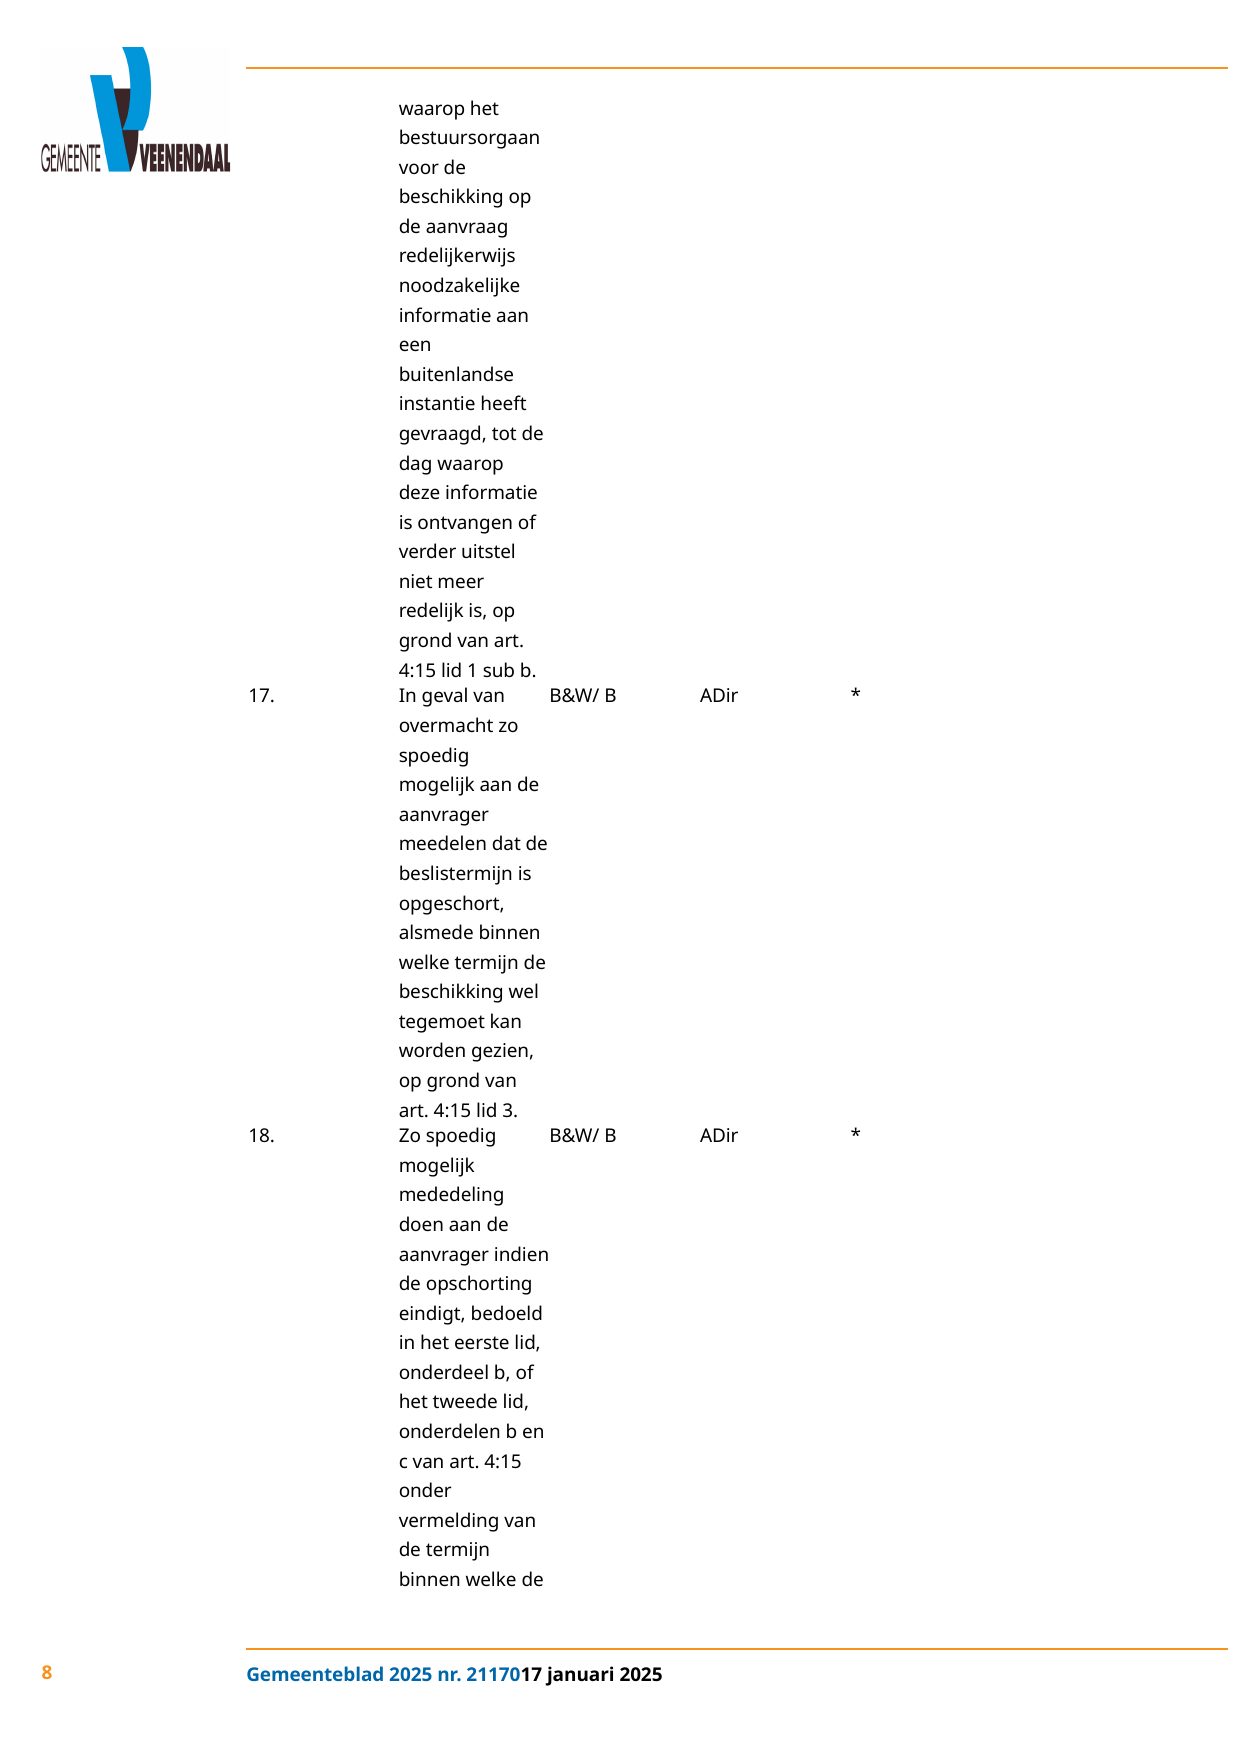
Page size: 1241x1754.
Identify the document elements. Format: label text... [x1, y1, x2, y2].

picture [41, 47, 130, 172]
table_cell [1001, 95, 1152, 683]
table_cell waarop het bestuursorgaan voor de beschikking op de aanvraag redelijkerwijs noodzakelijke informatie aan een buitenlandse instantie heeft gevraagd, tot de dag waarop deze informatie is ontvangen of verder uitstel niet meer redelijk is, op grond van art. 4:15 lid 1 sub b. [399, 95, 549, 683]
table_cell * [850, 683, 1001, 1122]
table_cell [850, 95, 1001, 683]
table_cell [248, 1123, 398, 1592]
table_cell [549, 95, 700, 683]
table_cell [700, 95, 850, 683]
table_cell [1001, 683, 1152, 1122]
table_cell In geval van overmacht zo spoedig mogelijk aan de aanvrager meedelen dat de beslistermijn is opgeschort, alsmede binnen welke termijn de beschikking wel tegemoet kan worden gezien, op grond van art. 4:15 lid 3. [399, 683, 549, 1122]
picture [123, 47, 231, 172]
table_cell [248, 683, 398, 1122]
table_cell B&W/ B [549, 1123, 700, 1592]
table_cell [248, 95, 398, 683]
table_cell ADir [700, 1123, 850, 1592]
table_cell B&W/ B [549, 683, 700, 1122]
table_cell [1001, 1123, 1152, 1592]
table_cell Zo spoedig mogelijk mededeling doen aan de aanvrager indien de opschorting eindigt, bedoeld in het eerste lid, onderdeel b, of het tweede lid, onderdelen b en c van art. 4:15 onder vermelding van de termijn binnen welke de [399, 1123, 549, 1592]
table_cell * [850, 1123, 1001, 1592]
table_cell ADir [700, 683, 850, 1122]
